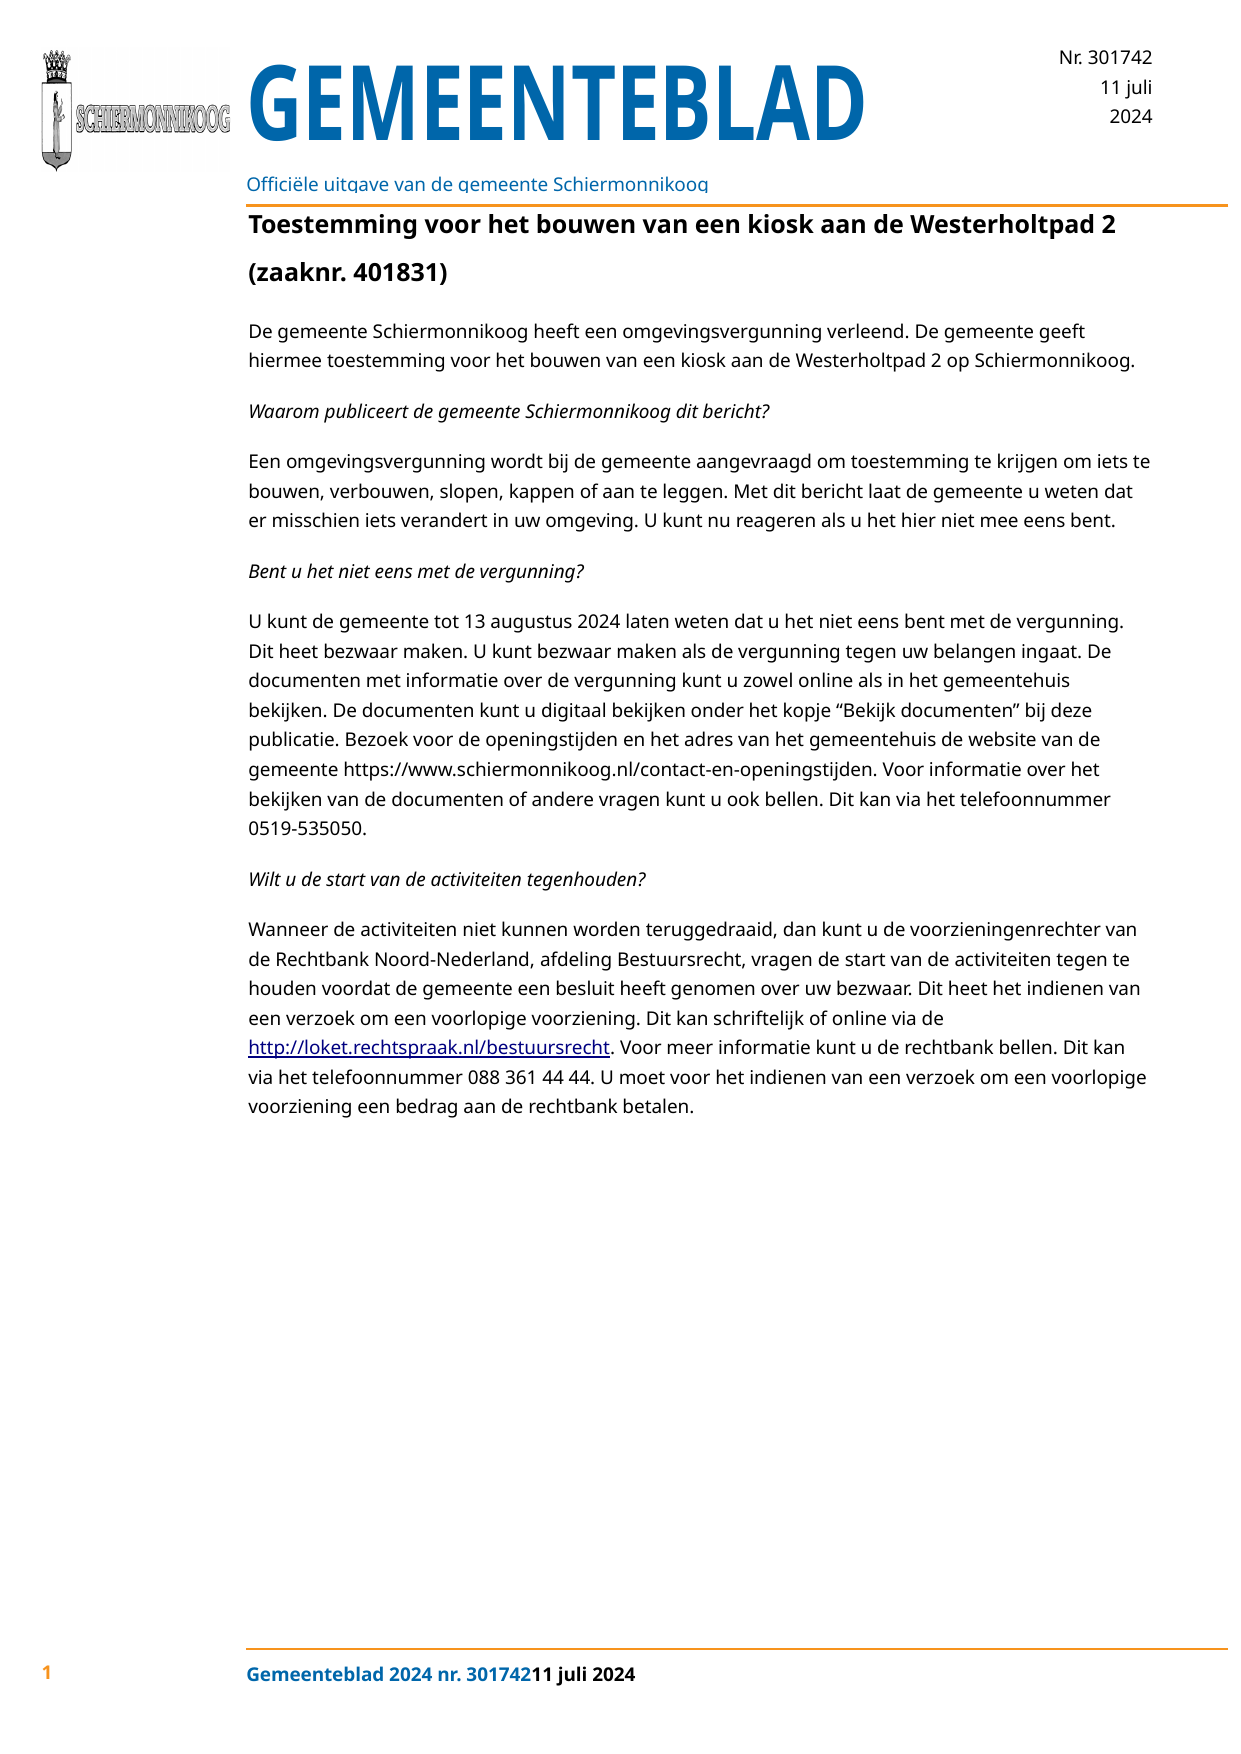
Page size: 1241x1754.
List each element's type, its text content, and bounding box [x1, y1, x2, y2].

text Toestemming voor het bouwen van een kiosk aan de Westerholtpad 2 (zaaknr. 401831) [248, 207, 1152, 288]
text Waarom publiceert de gemeente Schiermonnikoog dit bericht? [248, 398, 1152, 424]
text Wanneer de activiteiten niet kunnen worden teruggedraaid, dan kunt u de voorzieningenrechter van de Rechtbank Noord-Nederland, afdeling Bestuursrecht, vragen de start van de activiteiten tegen te houden voordat de gemeente een besluit heeft genomen over uw bezwaar. Dit heet het indienen van een verzoek om een voorlopige voorziening. Dit kan schriftelijk of online via de http://loket.rechtspraak.nl/bestuursrecht. Voor meer informatie kunt u de rechtbank bellen. Dit kan via het telefoonnummer 088 361 44 44. U moet voor het indienen van een verzoek om een voorlopige voorziening een bedrag aan de rechtbank betalen. [248, 916, 1152, 1119]
picture [41, 47, 231, 172]
text De gemeente Schiermonnikoog heeft een omgevingsvergunning verleend. De gemeente geeft hiermee toestemming voor het bouwen van een kiosk aan de Westerholtpad 2 op Schiermonnikoog. [248, 318, 1152, 373]
text Een omgevingsvergunning wordt bij de gemeente aangevraagd om toestemming te krijgen om iets te bouwen, verbouwen, slopen, kappen of aan te leggen. Met dit bericht laat de gemeente u weten dat er misschien iets verandert in uw omgeving. U kunt nu reageren als u het hier niet mee eens bent. [248, 448, 1152, 533]
text Wilt u de start van de activiteiten tegenhouden? [248, 866, 1152, 892]
text U kunt de gemeente tot 13 augustus 2024 laten weten dat u het niet eens bent met de vergunning. Dit heet bezwaar maken. U kunt bezwaar maken als de vergunning tegen uw belangen ingaat. De documenten met informatie over de vergunning kunt u zowel online als in het gemeentehuis bekijken. De documenten kunt u digitaal bekijken onder het kopje “Bekijk documenten” bij deze publicatie. Bezoek voor de openingstijden en het adres van het gemeentehuis de website van de gemeente https://www.schiermonnikoog.nl/contact-en-openingstijden. Voor informatie over het bekijken van de documenten of andere vragen kunt u ook bellen. Dit kan via het telefoonnummer 0519-535050. [248, 608, 1152, 841]
text Bent u het niet eens met de vergunning? [248, 558, 1152, 584]
